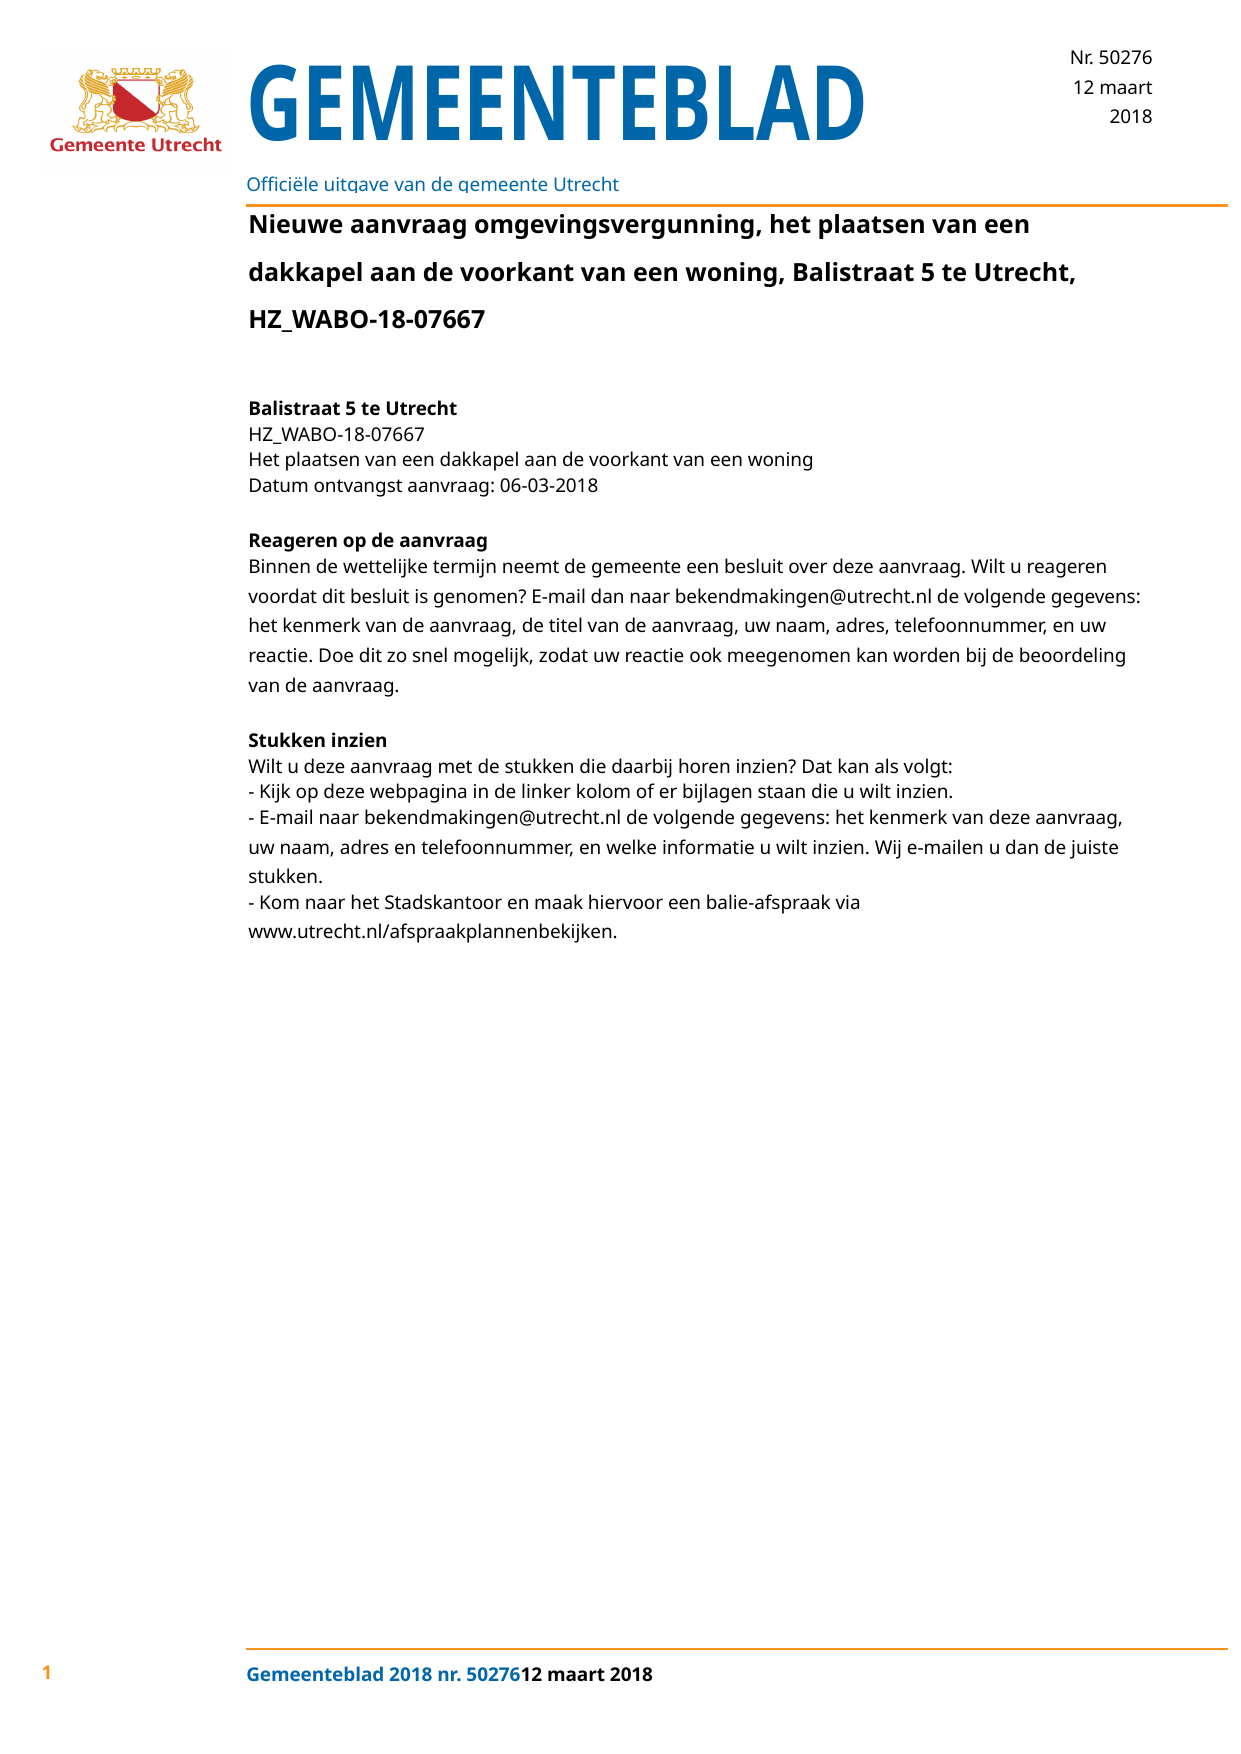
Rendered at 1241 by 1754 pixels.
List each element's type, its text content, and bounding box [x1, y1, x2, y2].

table_cell Datum ontvangst aanvraag: 06-03-2018 [248, 473, 1152, 528]
table_cell HZ_WABO-18-07667 [248, 421, 1152, 447]
table_cell Reageren op de aanvraag [248, 528, 1152, 553]
text Nieuwe aanvraag omgevingsvergunning, het plaatsen van een dakkapel aan de voorkant van een woning, Balistraat 5 te Utrecht, HZ_WABO-18-07667 [248, 207, 1152, 336]
table_cell Stukken inzien [248, 727, 1152, 753]
table_cell Binnen de wettelijke termijn neemt de gemeente een besluit over deze aanvraag. Wilt u reageren voordat dit besluit is genomen? E-mail dan naar bekendmakingen@utrecht.nl de volgende gegevens: het kenmerk van de aanvraag, de titel van de aanvraag, uw naam, adres, telefoonnummer, en uw reactie. Doe dit zo snel mogelijk, zodat uw reactie ook meegenomen kan worden bij de beoordeling van de aanvraag. [248, 554, 1152, 727]
table_header Balistraat 5 te Utrecht [248, 395, 1152, 421]
picture [41, 47, 231, 172]
table_cell [248, 945, 1152, 970]
table_cell Het plaatsen van een dakkapel aan de voorkant van een woning [248, 447, 1152, 472]
table_cell - Kijk op deze webpagina in de linker kolom of er bijlagen staan die u wilt inzien. [248, 779, 1152, 804]
table_cell - E-mail naar bekendmakingen@utrecht.nl de volgende gegevens: het kenmerk van deze aanvraag, uw naam, adres en telefoonnummer, en welke informatie u wilt inzien. Wij e-mailen u dan de juiste stukken. [248, 804, 1152, 889]
table_cell - Kom naar het Stadskantoor en maak hiervoor een balie-afspraak via www.utrecht.nl/afspraakplannenbekijken. [248, 889, 1152, 944]
table_cell Wilt u deze aanvraag met de stukken die daarbij horen inzien? Dat kan als volgt: [248, 753, 1152, 778]
